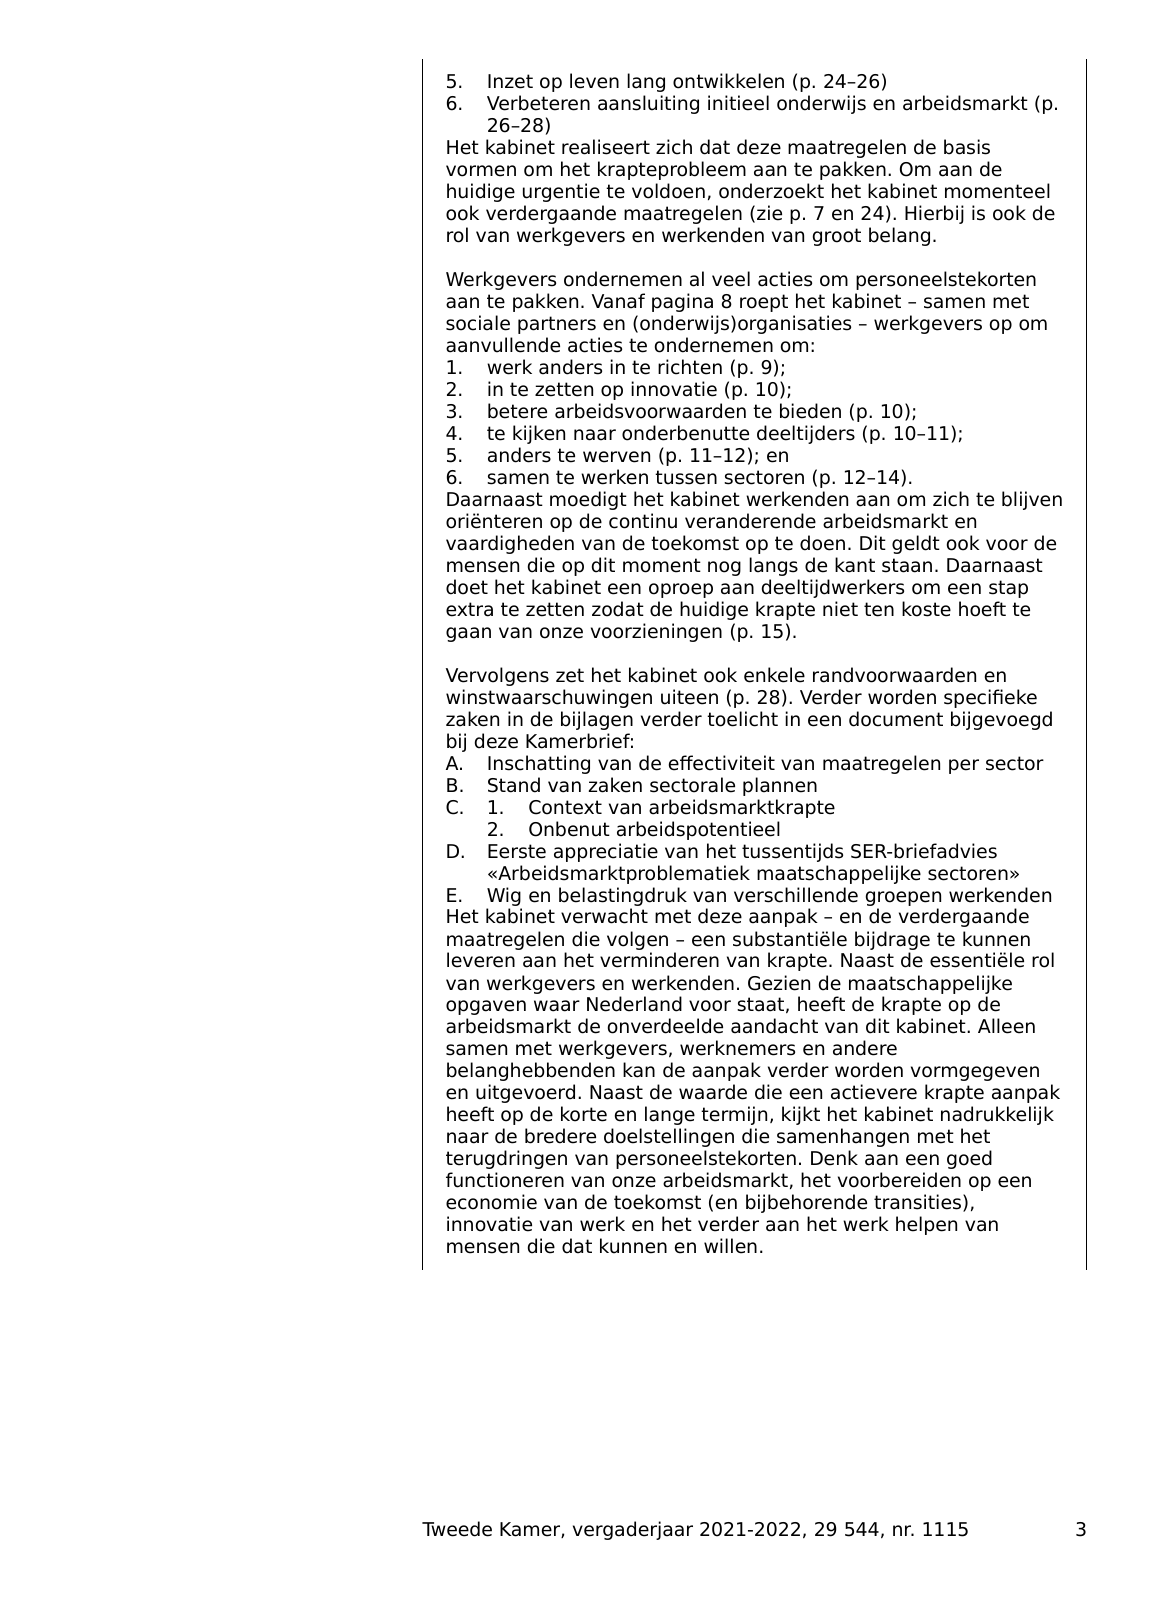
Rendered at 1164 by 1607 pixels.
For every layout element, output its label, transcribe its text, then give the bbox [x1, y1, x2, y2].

table_header 5. Inzet op leven lang ontwikkelen (p. 24–26) 6. Verbeteren aansluiting initieel onderwijs en arbeidsmarkt (p. 26–28) Het kabinet realiseert zich dat deze maatregelen de basis vormen om het krapteprobleem aan te pakken. Om aan de huidige urgentie te voldoen, onderzoekt het kabinet momenteel ook verdergaande maatregelen (zie p. 7 en 24). Hierbij is ook de rol van werkgevers en werkenden van groot belang. Werkgevers ondernemen al veel acties om personeelstekorten aan te pakken. Vanaf pagina 8 roept het kabinet – samen met sociale partners en (onderwijs)organisaties – werkgevers op om aanvullende acties te ondernemen om: 1. werk anders in te richten (p. 9); 2. in te zetten op innovatie (p. 10); 3. betere arbeidsvoorwaarden te bieden (p. 10); 4. te kijken naar onderbenutte deeltijders (p. 10–11); 5. anders te werven (p. 11–12); en 6. samen te werken tussen sectoren (p. 12–14). Daarnaast moedigt het kabinet werkenden aan om zich te blijven oriënteren op de continu veranderende arbeidsmarkt en vaardigheden van de toekomst op te doen. Dit geldt ook voor de mensen die op dit moment nog langs de kant staan. Daarnaast doet het kabinet een oproep aan deeltijdwerkers om een stap extra te zetten zodat de huidige krapte niet ten koste hoeft te gaan van onze voorzieningen (p. 15). Vervolgens zet het kabinet ook enkele randvoorwaarden en winstwaarschuwingen uiteen (p. 28). Verder worden specifieke zaken in de bijlagen verder toelicht in een document bijgevoegd bij deze Kamerbrief: A. Inschatting van de effectiviteit van maatregelen per sector B. Stand van zaken sectorale plannen C. 1. Context van arbeidsmarktkrapte 2. Onbenut arbeidspotentieel D. Eerste appreciatie van het tussentijds SER-briefadvies «Arbeidsmarktproblematiek maatschappelijke sectoren» E. Wig en belastingdruk van verschillende groepen werkenden Het kabinet verwacht met deze aanpak – en de verdergaande maatregelen die volgen – een substantiële bijdrage te kunnen leveren aan het verminderen van krapte. Naast de essentiële rol van werkgevers en werkenden. Gezien de maatschappelijke opgaven waar Nederland voor staat, heeft de krapte op de arbeidsmarkt de onverdeelde aandacht van dit kabinet. Alleen samen met werkgevers, werknemers en andere belanghebbenden kan de aanpak verder worden vormgegeven en uitgevoerd. Naast de waarde die een actievere krapte aanpak heeft op de korte en lange termijn, kijkt het kabinet nadrukkelijk naar de bredere doelstellingen die samenhangen met het terugdringen van personeelstekorten. Denk aan een goed functioneren van onze arbeidsmarkt, het voorbereiden op een economie van de toekomst (en bijbehorende transities), innovatie van werk en het verder aan het werk helpen van mensen die dat kunnen en willen. [423, 59, 1086, 1270]
